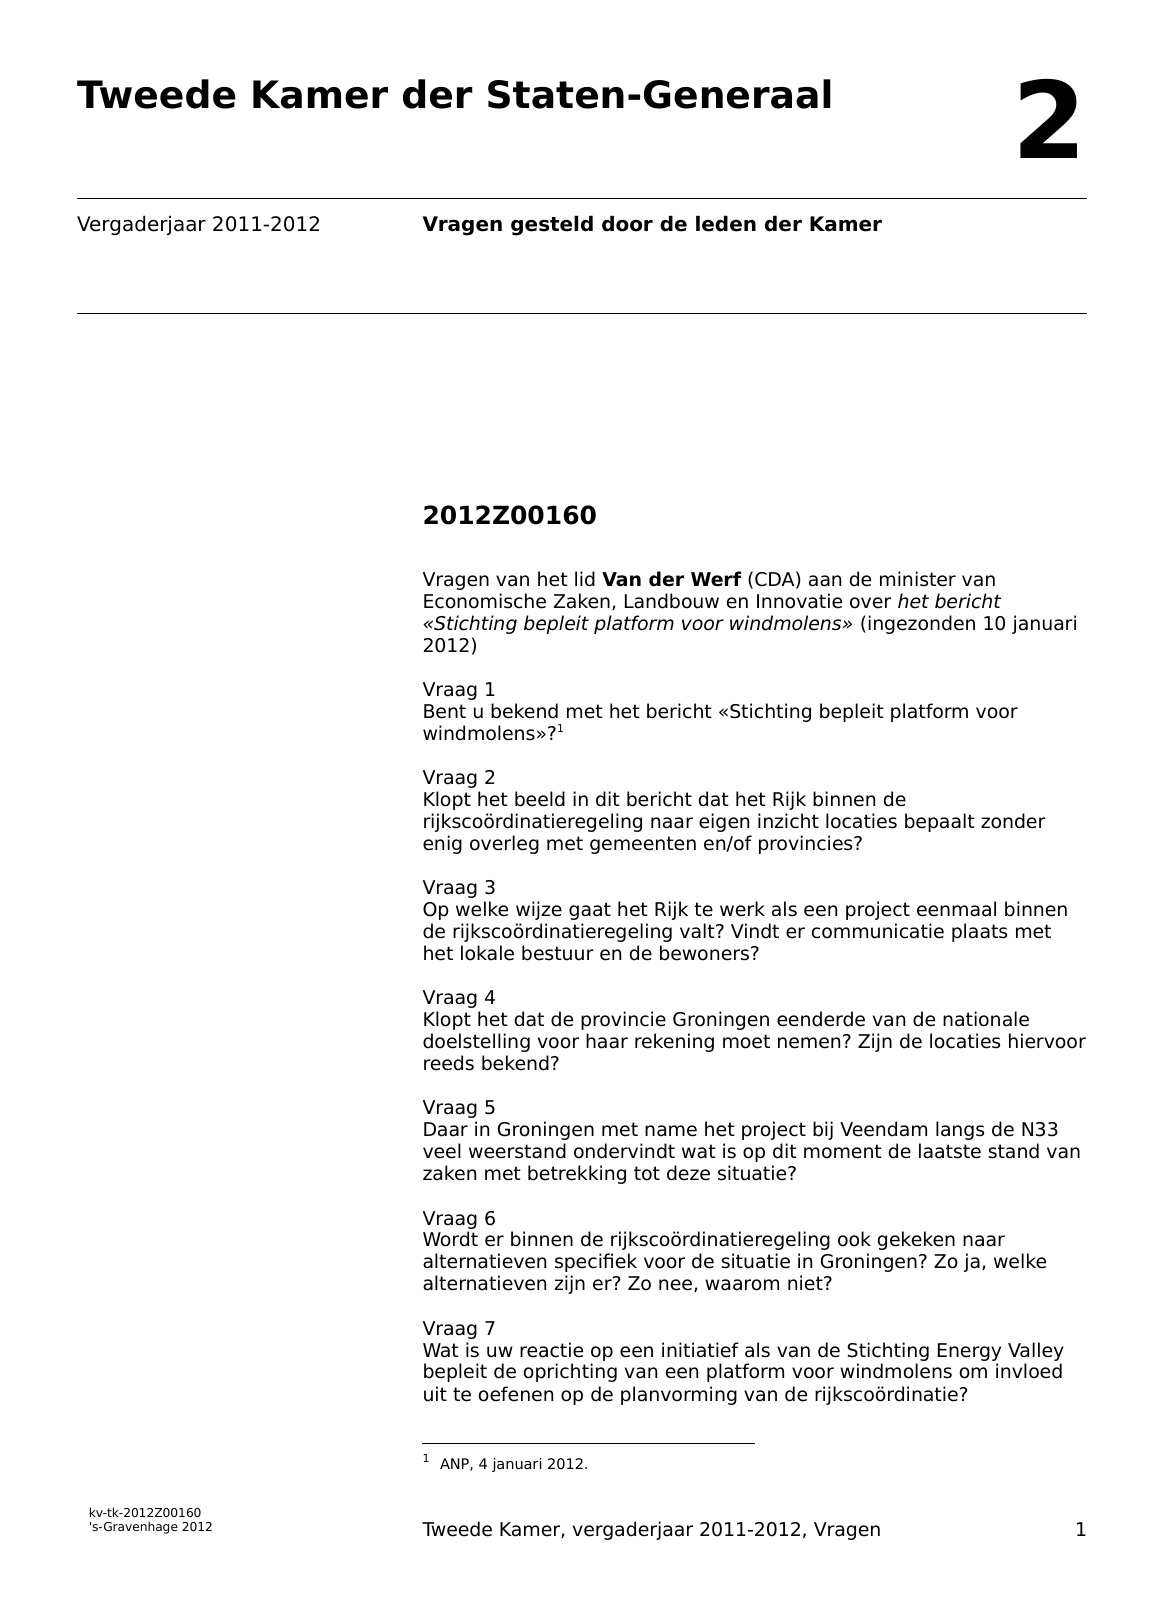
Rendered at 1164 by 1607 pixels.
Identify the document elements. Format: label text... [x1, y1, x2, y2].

text Wat is uw reactie op een initiatief als van de Stichting Energy Valley bepleit de oprichting van een platform voor windmolens om invloed uit te oefenen op de planvorming van de rijkscoördinatie? [422, 1339, 1087, 1405]
text Vraag 1 [422, 679, 1087, 701]
text Wordt er binnen de rijkscoördinatieregeling ook gekeken naar alternatieven specifiek voor de situatie in Groningen? Zo ja, welke alternatieven zijn er? Zo nee, waarom niet? [422, 1229, 1087, 1295]
text 2012Z00160 [422, 501, 1087, 531]
table_cell Vergaderjaar 2011-2012 [77, 199, 422, 313]
text Klopt het beeld in dit bericht dat het Rijk binnen de rijkscoördinatieregeling naar eigen inzicht locaties bepaalt zonder enig overleg met gemeenten en/of provincies? [422, 789, 1087, 855]
text ANP, 4 januari 2012. [422, 1452, 1087, 1474]
text Vraag 7 [422, 1317, 1087, 1339]
text Vragen van het lid Van der Werf (CDA) aan de minister van Economische Zaken, Landbouw en Innovatie over het bericht «Stichting bepleit platform voor windmolens» (ingezonden 10 januari 2012) [422, 569, 1087, 657]
table_cell Vragen gesteld door de leden der Kamer [422, 199, 1087, 313]
text Daar in Groningen met name het project bij Veendam langs de N33 veel weerstand ondervindt wat is op dit moment de laatste stand van zaken met betrekking tot deze situatie? [422, 1119, 1087, 1185]
text Vraag 4 [422, 987, 1087, 1009]
table_header 2 [886, 59, 1087, 198]
text Bent u bekend met het bericht «Stichting bepleit platform voor windmolens»? [422, 701, 1087, 745]
text Klopt het dat de provincie Groningen eenderde van de nationale doelstelling voor haar rekening moet nemen? Zijn de locaties hiervoor reeds bekend? [422, 1009, 1087, 1075]
text Vraag 3 [422, 877, 1087, 899]
text Op welke wijze gaat het Rijk te werk als een project eenmaal binnen de rijkscoördinatieregeling valt? Vindt er communicatie plaats met het lokale bestuur en de bewoners? [422, 899, 1087, 965]
text Vraag 6 [422, 1207, 1087, 1229]
text kv-tk-2012Z00160 [88, 1506, 323, 1520]
text Vraag 5 [422, 1097, 1087, 1119]
text 's-Gravenhage 2012 [88, 1520, 323, 1534]
table_header Tweede Kamer der Staten-Generaal [77, 59, 886, 198]
text Vraag 2 [422, 767, 1087, 789]
